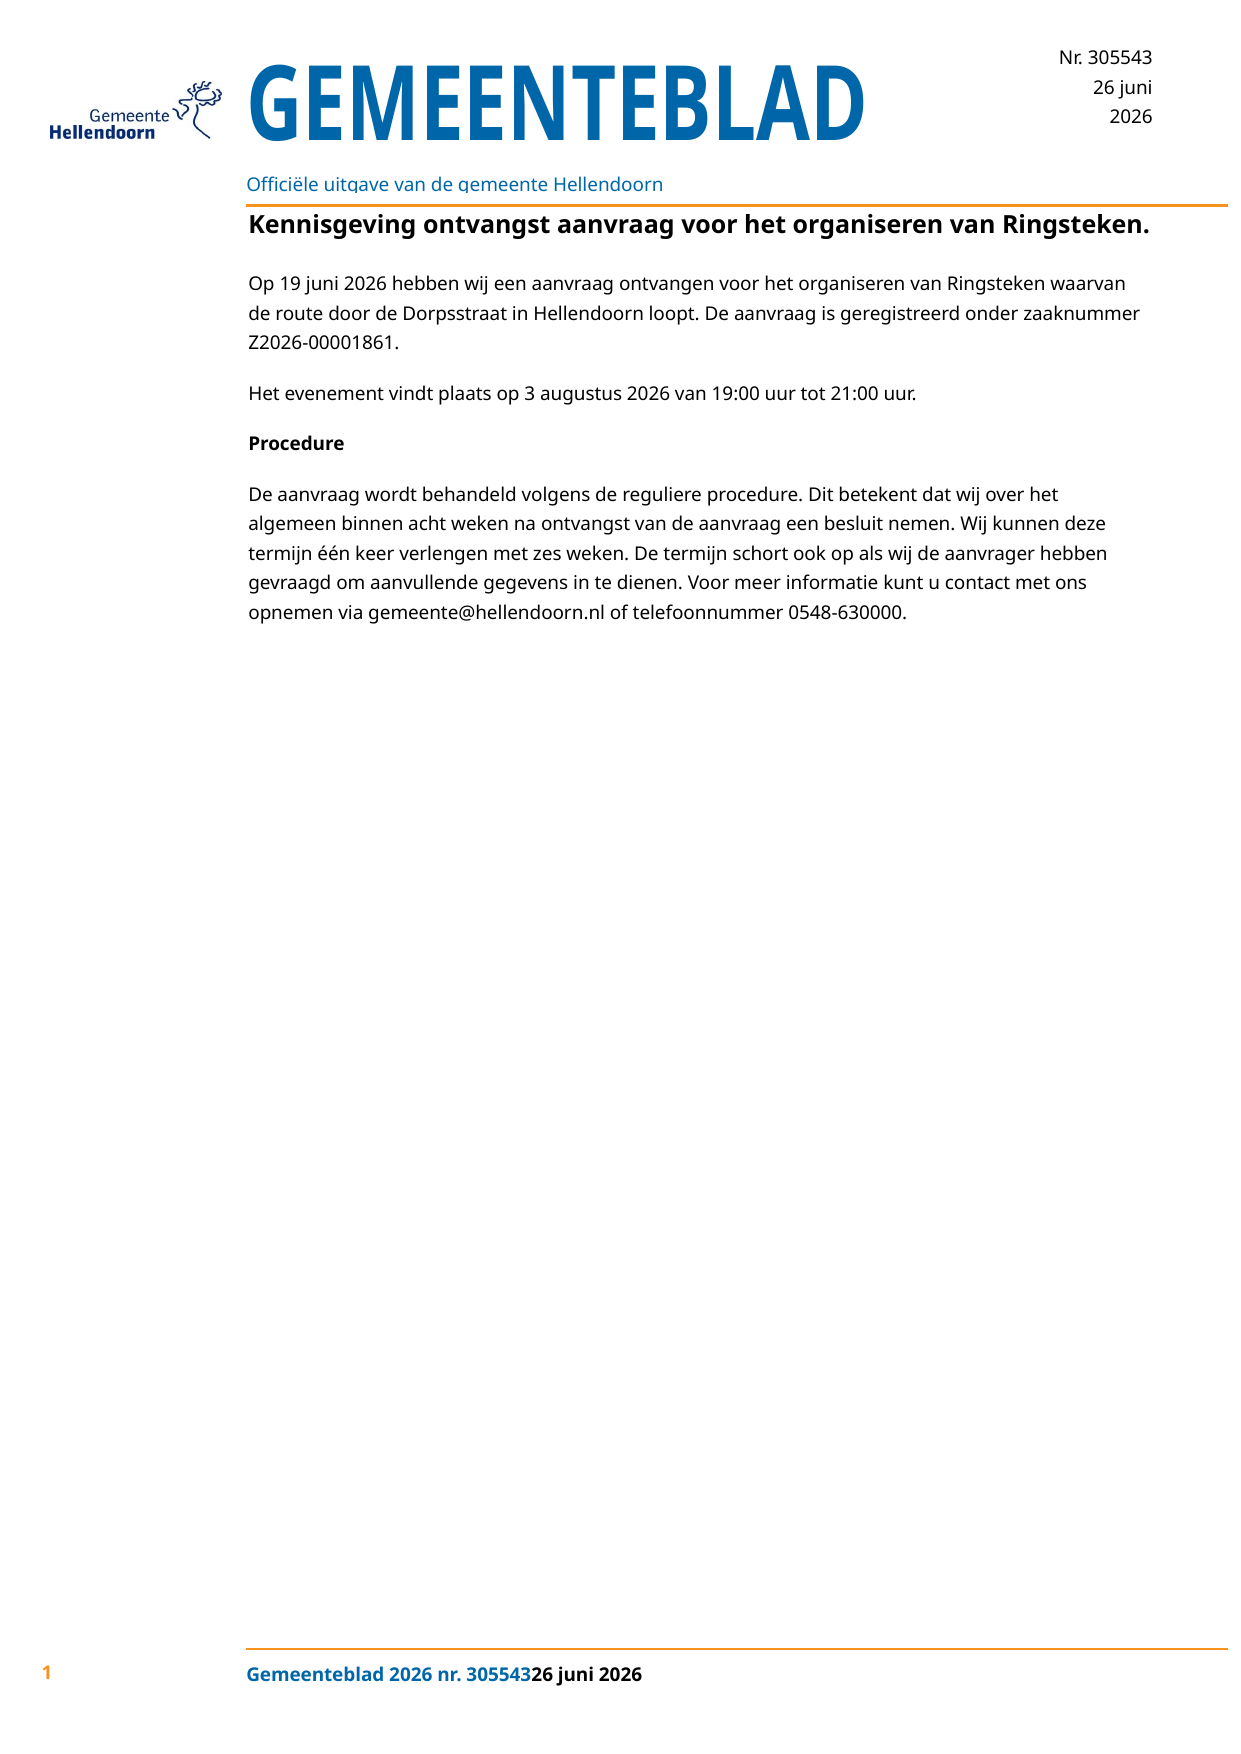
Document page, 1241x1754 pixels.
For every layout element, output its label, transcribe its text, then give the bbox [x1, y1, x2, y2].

picture [41, 47, 231, 172]
text Kennisgeving ontvangst aanvraag voor het organiseren van Ringsteken. [248, 207, 1152, 241]
text Op 19 juni 2026 hebben wij een aanvraag ontvangen voor het organiseren van Ringsteken waarvan de route door de Dorpsstraat in Hellendoorn loopt. De aanvraag is geregistreerd onder zaaknummer Z2026-00001861. [248, 270, 1152, 355]
text De aanvraag wordt behandeld volgens de reguliere procedure. Dit betekent dat wij over het algemeen binnen acht weken na ontvangst van de aanvraag een besluit nemen. Wij kunnen deze termijn één keer verlengen met zes weken. De termijn schort ook op als wij de aanvrager hebben gevraagd om aanvullende gegevens in te dienen. Voor meer informatie kunt u contact met ons opnemen via gemeente@hellendoorn.nl of telefoonnummer 0548-630000. [248, 481, 1152, 625]
text Procedure [248, 430, 1152, 456]
text Het evenement vindt plaats op 3 augustus 2026 van 19:00 uur tot 21:00 uur. [248, 380, 1152, 406]
